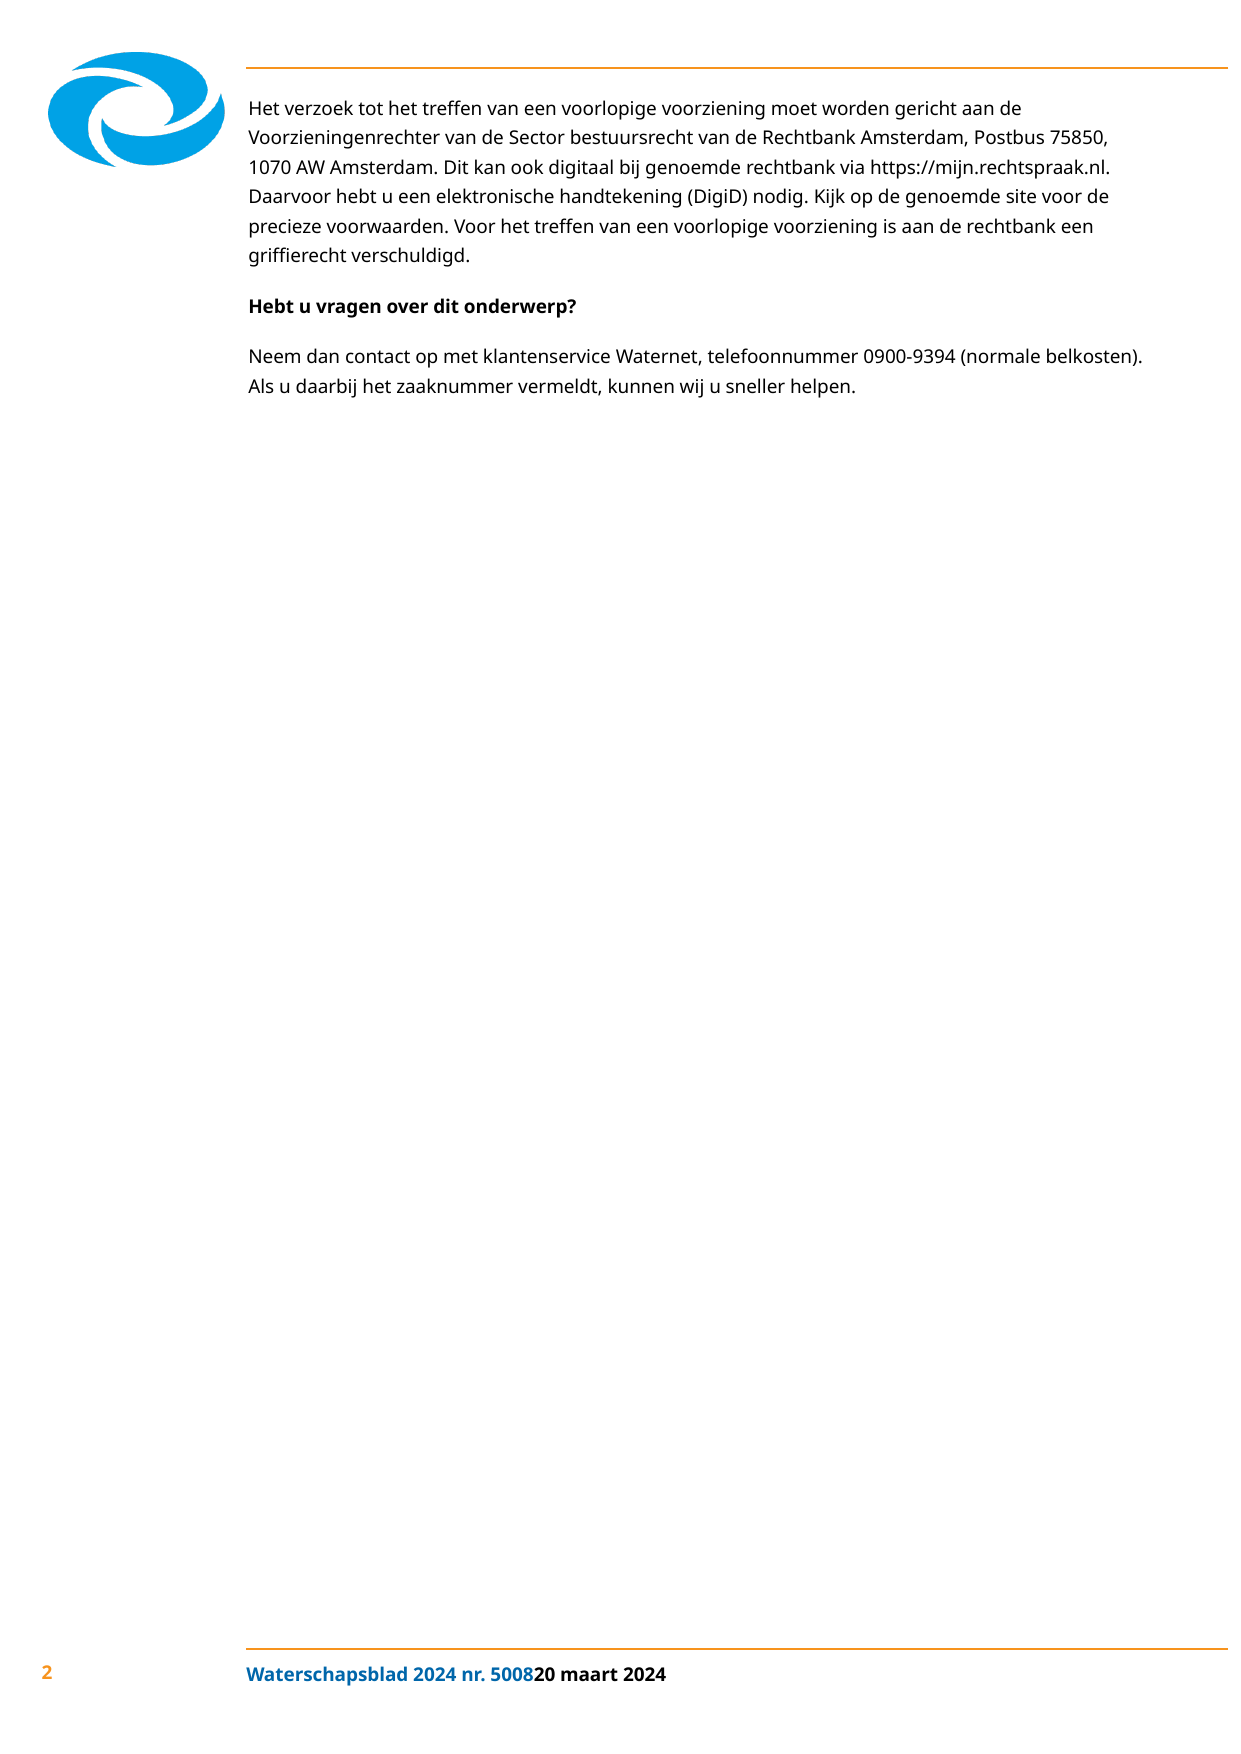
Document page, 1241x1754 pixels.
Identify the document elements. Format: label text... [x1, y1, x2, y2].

text Hebt u vragen over dit onderwerp? [248, 293, 1152, 319]
picture [41, 47, 231, 172]
text Het verzoek tot het treffen van een voorlopige voorziening moet worden gericht aan de Voorzieningenrechter van de Sector bestuursrecht van de Rechtbank Amsterdam, Postbus 75850, 1070 AW Amsterdam. Dit kan ook digitaal bij genoemde rechtbank via https://mijn.rechtspraak.nl. Daarvoor hebt u een elektronische handtekening (DigiD) nodig. Kijk op de genoemde site voor de precieze voorwaarden. Voor het treffen van een voorlopige voorziening is aan de rechtbank een griffierecht verschuldigd. [248, 95, 1152, 268]
text Neem dan contact op met klantenservice Waternet, telefoonnummer 0900-9394 (normale belkosten). Als u daarbij het zaaknummer vermeldt, kunnen wij u sneller helpen. [248, 343, 1152, 399]
